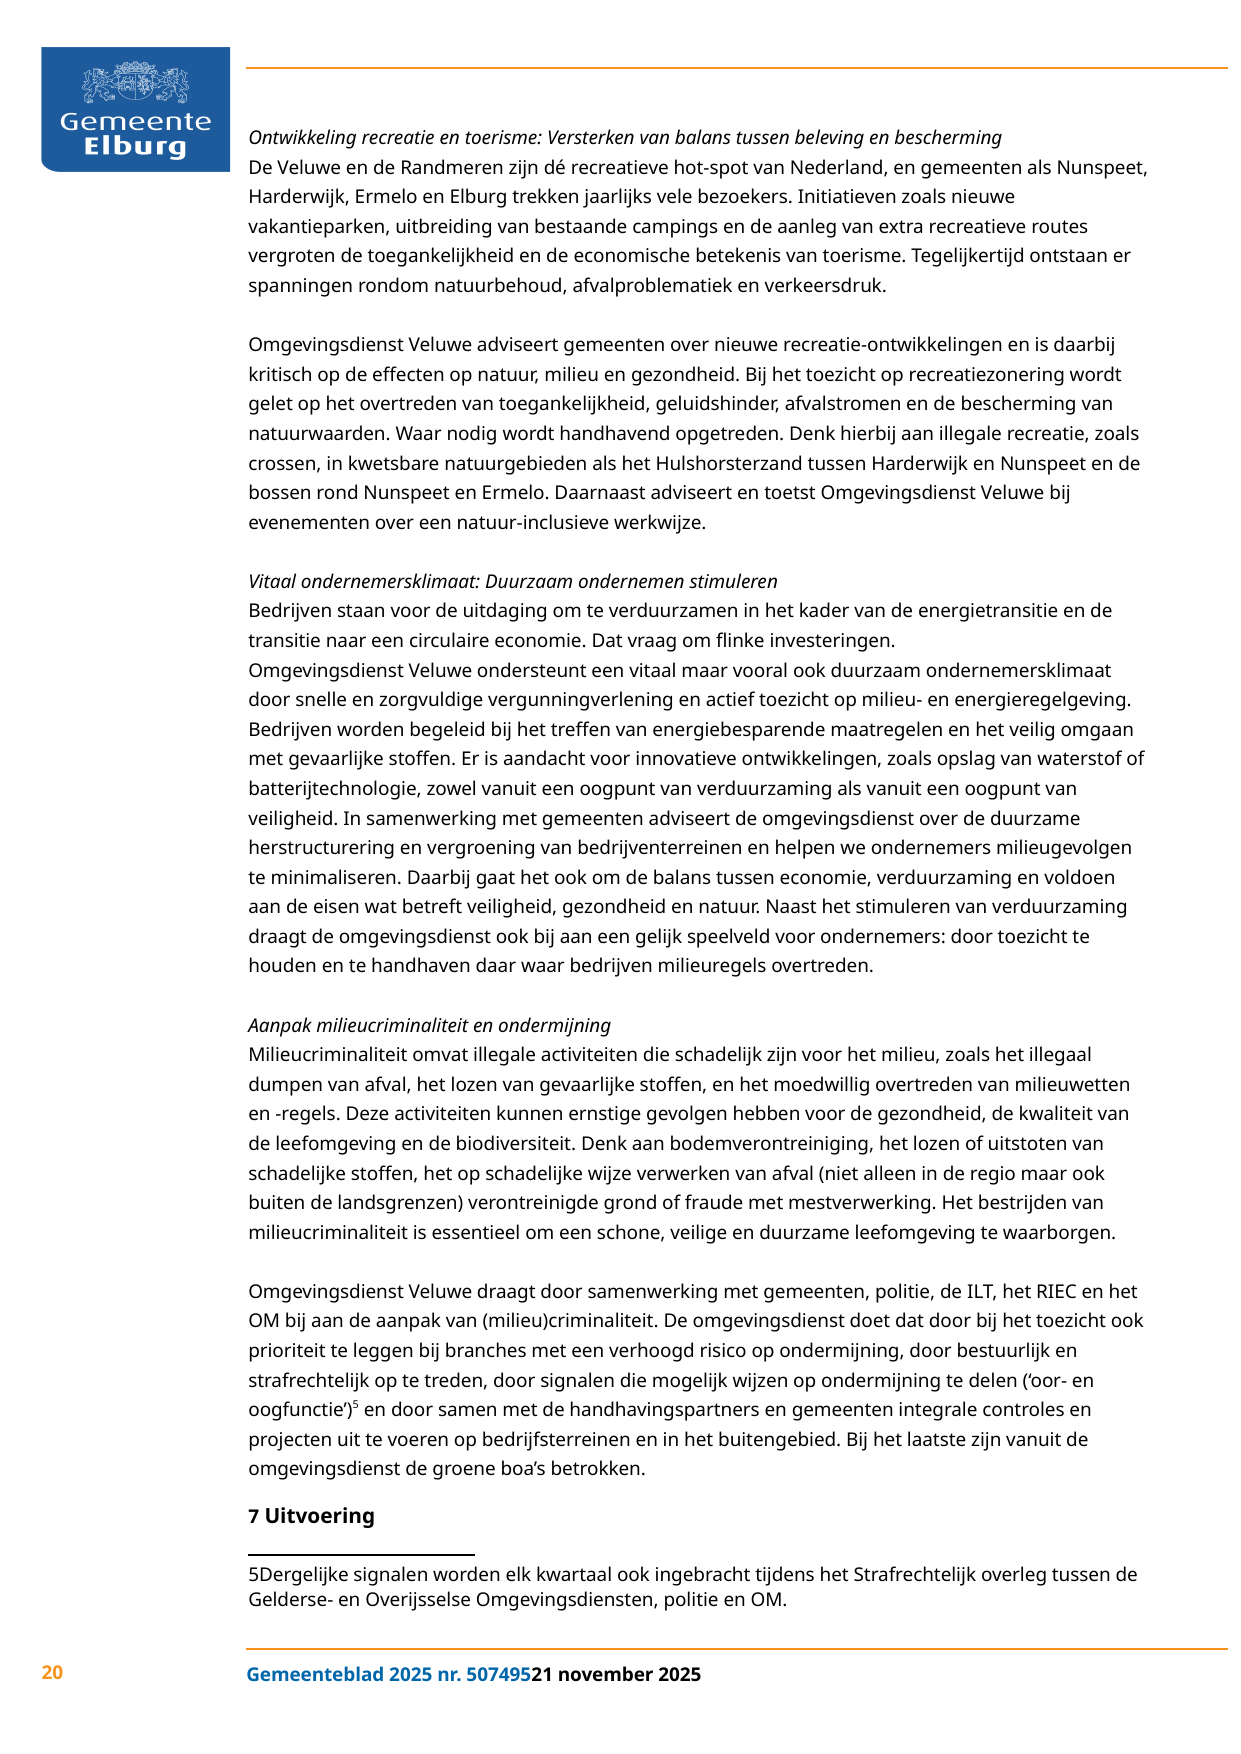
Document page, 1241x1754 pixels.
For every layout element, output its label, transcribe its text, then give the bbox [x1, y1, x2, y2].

picture [41, 47, 231, 172]
text Omgevingsdienst Veluwe adviseert gemeenten over nieuwe recreatie-ontwikkelingen en is daarbij kritisch op de effecten op natuur, milieu en gezondheid. Bij het toezicht op recreatiezonering wordt gelet op het overtreden van toegankelijkheid, geluidshinder, afvalstromen en de bescherming van natuurwaarden. Waar nodig wordt handhavend opgetreden. Denk hierbij aan illegale recreatie, zoals crossen, in kwetsbare natuurgebieden als het Hulshorsterzand tussen Harderwijk en Nunspeet en de bossen rond Nunspeet en Ermelo. Daarnaast adviseert en toetst Omgevingsdienst Veluwe bij evenementen over een natuur-inclusieve werkwijze. [248, 331, 1152, 535]
text Aanpak milieucriminaliteit en ondermijning [248, 1012, 1152, 1038]
text Omgevingsdienst Veluwe draagt door samenwerking met gemeenten, politie, de ILT, het RIEC en het OM bij aan de aanpak van (milieu)criminaliteit. De omgevingsdienst doet dat door bij het toezicht ook prioriteit te leggen bij branches met een verhoogd risico op ondermijning, door bestuurlijk en strafrechtelijk op te treden, door signalen die mogelijk wijzen op ondermijning te delen (‘oor- en oogfunctie’) en door samen met de handhavingspartners en gemeenten integrale controles en projecten uit te voeren op bedrijfsterreinen en in het buitengebied. Bij het laatste zijn vanuit de omgevingsdienst de groene boa’s betrokken. [248, 1278, 1152, 1481]
text 7 Uitvoering [248, 1501, 1152, 1530]
text De Veluwe en de Randmeren zijn dé recreatieve hot-spot van Nederland, en gemeenten als Nunspeet, Harderwijk, Ermelo en Elburg trekken jaarlijks vele bezoekers. Initiatieven zoals nieuwe vakantieparken, uitbreiding van bestaande campings en de aanleg van extra recreatieve routes vergroten de toegankelijkheid en de economische betekenis van toerisme. Tegelijkertijd ontstaan er spanningen rondom natuurbehoud, afvalproblematiek en verkeersdruk. [248, 154, 1152, 298]
text Ontwikkeling recreatie en toerisme: Versterken van balans tussen beleving en bescherming [248, 124, 1152, 150]
text Dergelijke signalen worden elk kwartaal ook ingebracht tijdens het Strafrechtelijk overleg tussen de Gelderse- en Overijsselse Omgevingsdiensten, politie en OM. [248, 1561, 1152, 1612]
text Omgevingsdienst Veluwe ondersteunt een vitaal maar vooral ook duurzaam ondernemersklimaat door snelle en zorgvuldige vergunningverlening en actief toezicht op milieu- en energieregelgeving. Bedrijven worden begeleid bij het treffen van energiebesparende maatregelen en het veilig omgaan met gevaarlijke stoffen. Er is aandacht voor innovatieve ontwikkelingen, zoals opslag van waterstof of batterijtechnologie, zowel vanuit een oogpunt van verduurzaming als vanuit een oogpunt van veiligheid. In samenwerking met gemeenten adviseert de omgevingsdienst over de duurzame herstructurering en vergroening van bedrijventerreinen en helpen we ondernemers milieugevolgen te minimaliseren. Daarbij gaat het ook om de balans tussen economie, verduurzaming en voldoen aan de eisen wat betreft veiligheid, gezondheid en natuur. Naast het stimuleren van verduurzaming draagt de omgevingsdienst ook bij aan een gelijk speelveld voor ondernemers: door toezicht te houden en te handhaven daar waar bedrijven milieuregels overtreden. [248, 657, 1152, 978]
text Bedrijven staan voor de uitdaging om te verduurzamen in het kader van de energietransitie en de transitie naar een circulaire economie. Dat vraag om flinke investeringen. [248, 598, 1152, 653]
text Vitaal ondernemersklimaat: Duurzaam ondernemen stimuleren [248, 568, 1152, 594]
text Milieucriminaliteit omvat illegale activiteiten die schadelijk zijn voor het milieu, zoals het illegaal dumpen van afval, het lozen van gevaarlijke stoffen, en het moedwillig overtreden van milieuwetten en -regels. Deze activiteiten kunnen ernstige gevolgen hebben voor de gezondheid, de kwaliteit van de leefomgeving en de biodiversiteit. Denk aan bodemverontreiniging, het lozen of uitstoten van schadelijke stoffen, het op schadelijke wijze verwerken van afval (niet alleen in de regio maar ook buiten de landsgrenzen) verontreinigde grond of fraude met mestverwerking. Het bestrijden van milieucriminaliteit is essentieel om een schone, veilige en duurzame leefomgeving te waarborgen. [248, 1041, 1152, 1245]
